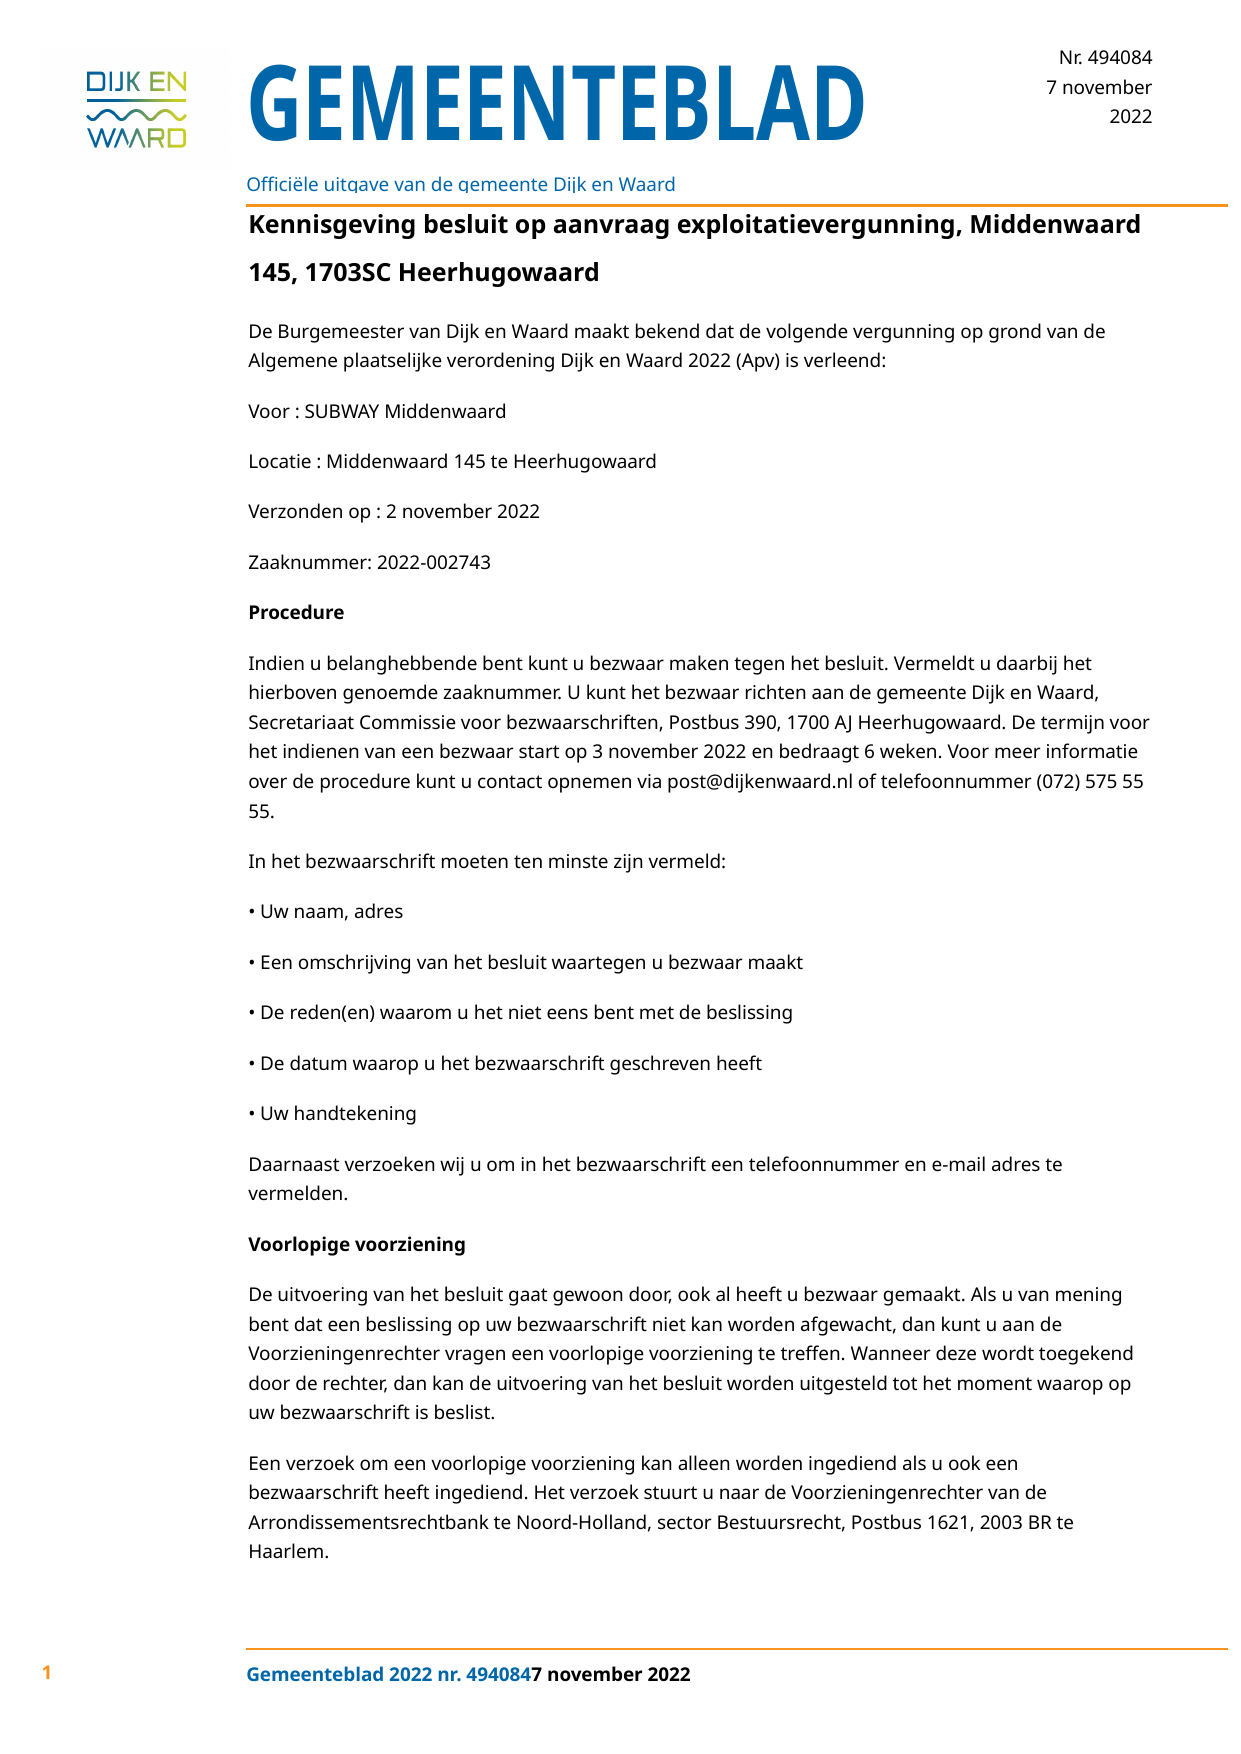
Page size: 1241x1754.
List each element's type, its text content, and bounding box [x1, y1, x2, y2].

text De uitvoering van het besluit gaat gewoon door, ook al heeft u bezwaar gemaakt. Als u van mening bent dat een beslissing op uw bezwaarschrift niet kan worden afgewacht, dan kunt u aan de Voorzieningenrechter vragen een voorlopige voorziening te treffen. Wanneer deze wordt toegekend door de rechter, dan kan de uitvoering van het besluit worden uitgesteld tot het moment waarop op uw bezwaarschrift is beslist. [248, 1281, 1152, 1425]
picture [41, 47, 231, 172]
text Locatie : Middenwaard 145 te Heerhugowaard [248, 448, 1152, 474]
text Indien u belanghebbende bent kunt u bezwaar maken tegen het besluit. Vermeldt u daarbij het hierboven genoemde zaaknummer. U kunt het bezwaar richten aan de gemeente Dijk en Waard, Secretariaat Commissie voor bezwaarschriften, Postbus 390, 1700 AJ Heerhugowaard. De termijn voor het indienen van een bezwaar start op 3 november 2022 en bedraagt 6 weken. Voor meer informatie over de procedure kunt u contact opnemen via post@dijkenwaard.nl of telefoonnummer (072) 575 55 55. [248, 650, 1152, 824]
text Zaaknummer: 2022-002743 [248, 549, 1152, 575]
text In het bezwaarschrift moeten ten minste zijn vermeld: [248, 848, 1152, 874]
text • De datum waarop u het bezwaarschrift geschreven heeft [248, 1050, 1152, 1076]
text • Uw handtekening [248, 1100, 1152, 1126]
text • Uw naam, adres [248, 899, 1152, 924]
text Voor : SUBWAY Middenwaard [248, 398, 1152, 424]
text De Burgemeester van Dijk en Waard maakt bekend dat de volgende vergunning op grond van de Algemene plaatselijke verordening Dijk en Waard 2022 (Apv) is verleend: [248, 318, 1152, 373]
text Kennisgeving besluit op aanvraag exploitatievergunning, Middenwaard 145, 1703SC Heerhugowaard [248, 207, 1152, 288]
text Daarnaast verzoeken wij u om in het bezwaarschrift een telefoonnummer en e-mail adres te vermelden. [248, 1151, 1152, 1206]
text Procedure [248, 599, 1152, 625]
text Voorlopige voorziening [248, 1231, 1152, 1257]
text Verzonden op : 2 november 2022 [248, 499, 1152, 524]
text • Een omschrijving van het besluit waartegen u bezwaar maakt [248, 949, 1152, 975]
text Een verzoek om een voorlopige voorziening kan alleen worden ingediend als u ook een bezwaarschrift heeft ingediend. Het verzoek stuurt u naar de Voorzieningenrechter van de Arrondissementsrechtbank te Noord-Holland, sector Bestuursrecht, Postbus 1621, 2003 BR te Haarlem. [248, 1450, 1152, 1564]
text • De reden(en) waarom u het niet eens bent met de beslissing [248, 999, 1152, 1025]
